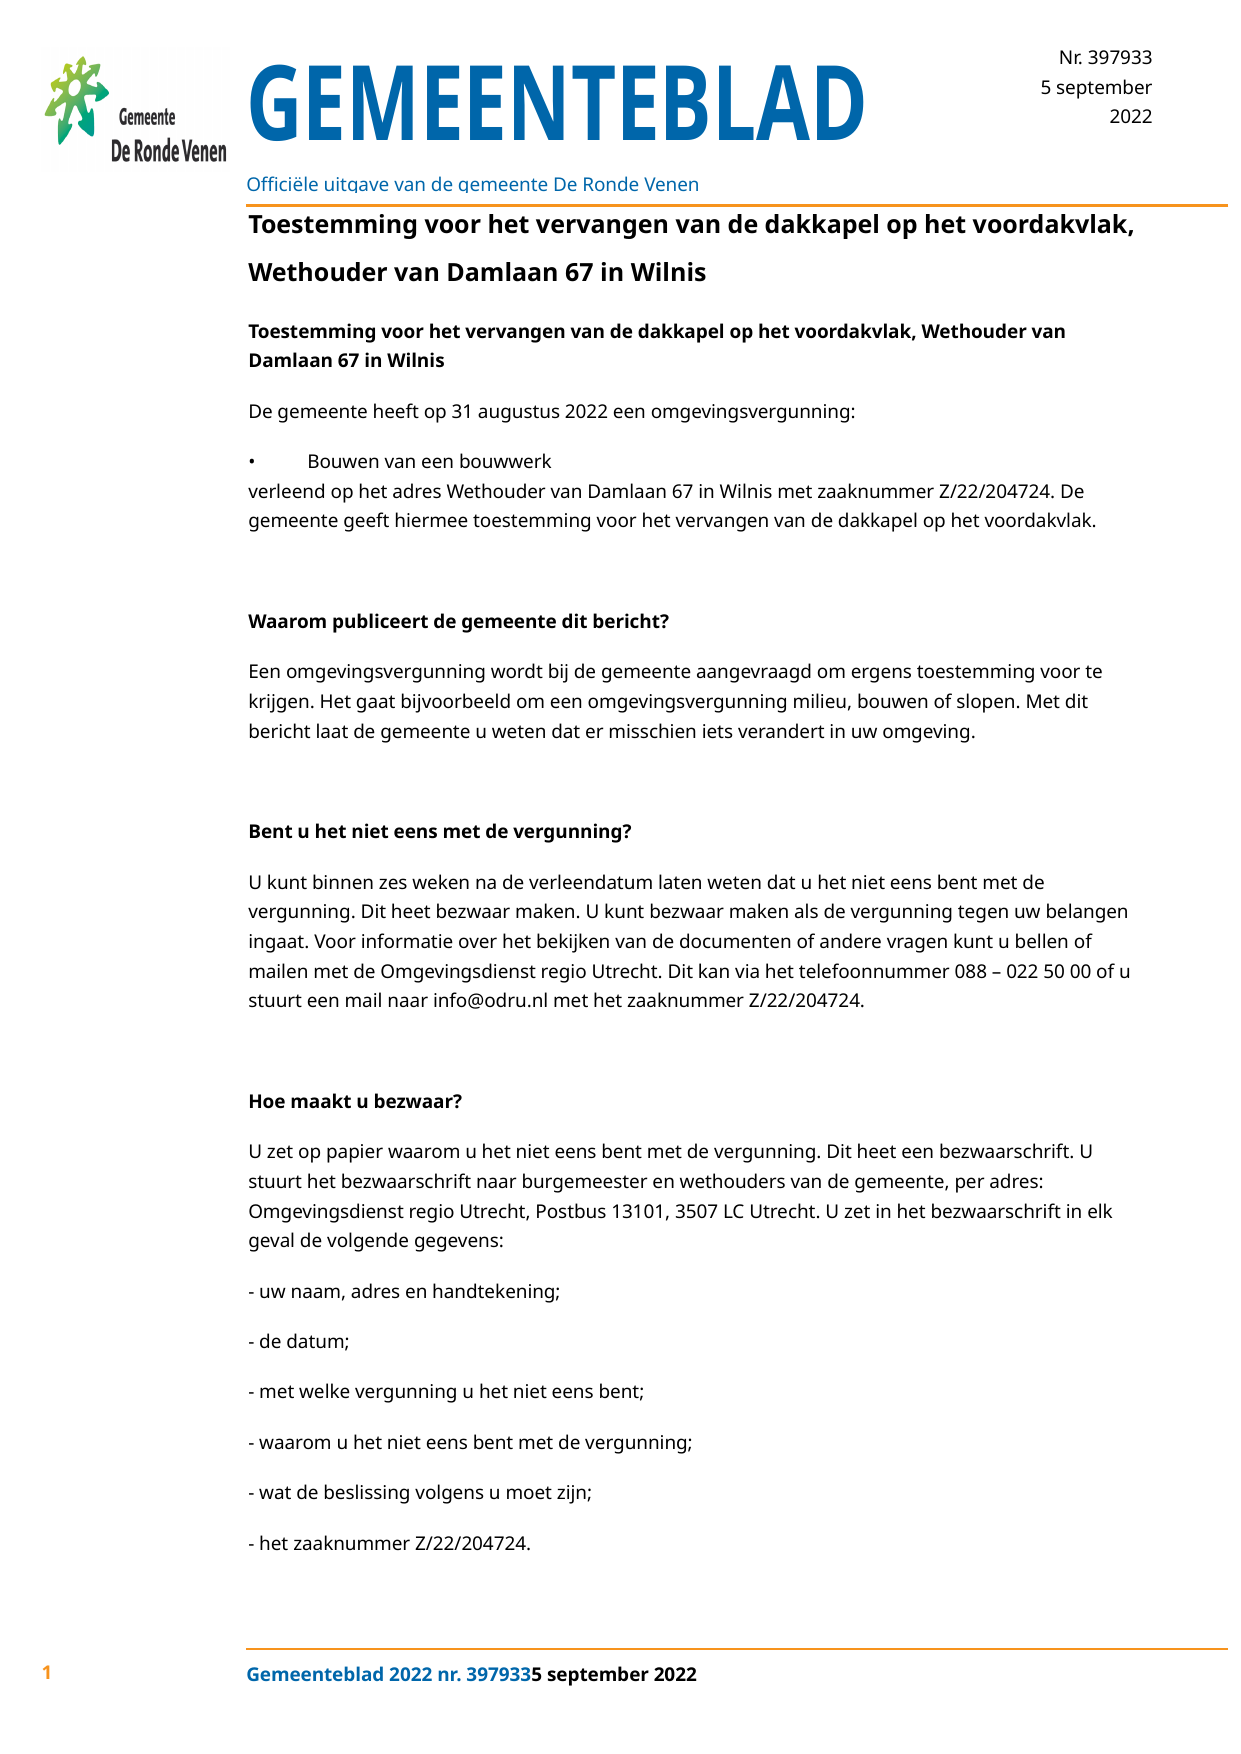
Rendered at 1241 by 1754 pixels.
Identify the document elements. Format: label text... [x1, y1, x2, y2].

text Hoe maakt u bezwaar? [248, 1088, 1152, 1114]
text Een omgevingsvergunning wordt bij de gemeente aangevraagd om ergens toestemming voor te krijgen. Het gaat bijvoorbeeld om een omgevingsvergunning milieu, bouwen of slopen. Met dit bericht laat de gemeente u weten dat er misschien iets verandert in uw omgeving. [248, 659, 1152, 744]
text Toestemming voor het vervangen van de dakkapel op het voordakvlak, Wethouder van Damlaan 67 in Wilnis [248, 318, 1152, 373]
text U kunt binnen zes weken na de verleendatum laten weten dat u het niet eens bent met de vergunning. Dit heet bezwaar maken. U kunt bezwaar maken als de vergunning tegen uw belangen ingaat. Voor informatie over het bekijken van de documenten of andere vragen kunt u bellen of mailen met de Omgevingsdienst regio Utrecht. Dit kan via het telefoonnummer 088 – 022 50 00 of u stuurt een mail naar info@odru.nl met het zaaknummer Z/22/204724. [248, 869, 1152, 1013]
text verleend op het adres Wethouder van Damlaan 67 in Wilnis met zaaknummer Z/22/204724. De gemeente geeft hiermee toestemming voor het vervangen van de dakkapel op het voordakvlak. [248, 478, 1152, 533]
text Toestemming voor het vervangen van de dakkapel op het voordakvlak, Wethouder van Damlaan 67 in Wilnis [248, 207, 1152, 288]
text Waarom publiceert de gemeente dit bericht? [248, 608, 1152, 634]
list Bouwen van een bouwwerk [248, 448, 1152, 474]
picture [41, 47, 231, 172]
text - wat de beslissing volgens u moet zijn; [248, 1479, 1152, 1505]
text - de datum; [248, 1328, 1152, 1354]
text Bent u het niet eens met de vergunning? [248, 819, 1152, 844]
text U zet op papier waarom u het niet eens bent met de vergunning. Dit heet een bezwaarschrift. U stuurt het bezwaarschrift naar burgemeester en wethouders van de gemeente, per adres: Omgevingsdienst regio Utrecht, Postbus 13101, 3507 LC Utrecht. U zet in het bezwaarschrift in elk geval de volgende gegevens: [248, 1139, 1152, 1253]
text - met welke vergunning u het niet eens bent; [248, 1379, 1152, 1404]
text De gemeente heeft op 31 augustus 2022 een omgevingsvergunning: [248, 398, 1152, 424]
text - het zaaknummer Z/22/204724. [248, 1530, 1152, 1556]
text - uw naam, adres en handtekening; [248, 1278, 1152, 1304]
text - waarom u het niet eens bent met de vergunning; [248, 1429, 1152, 1455]
